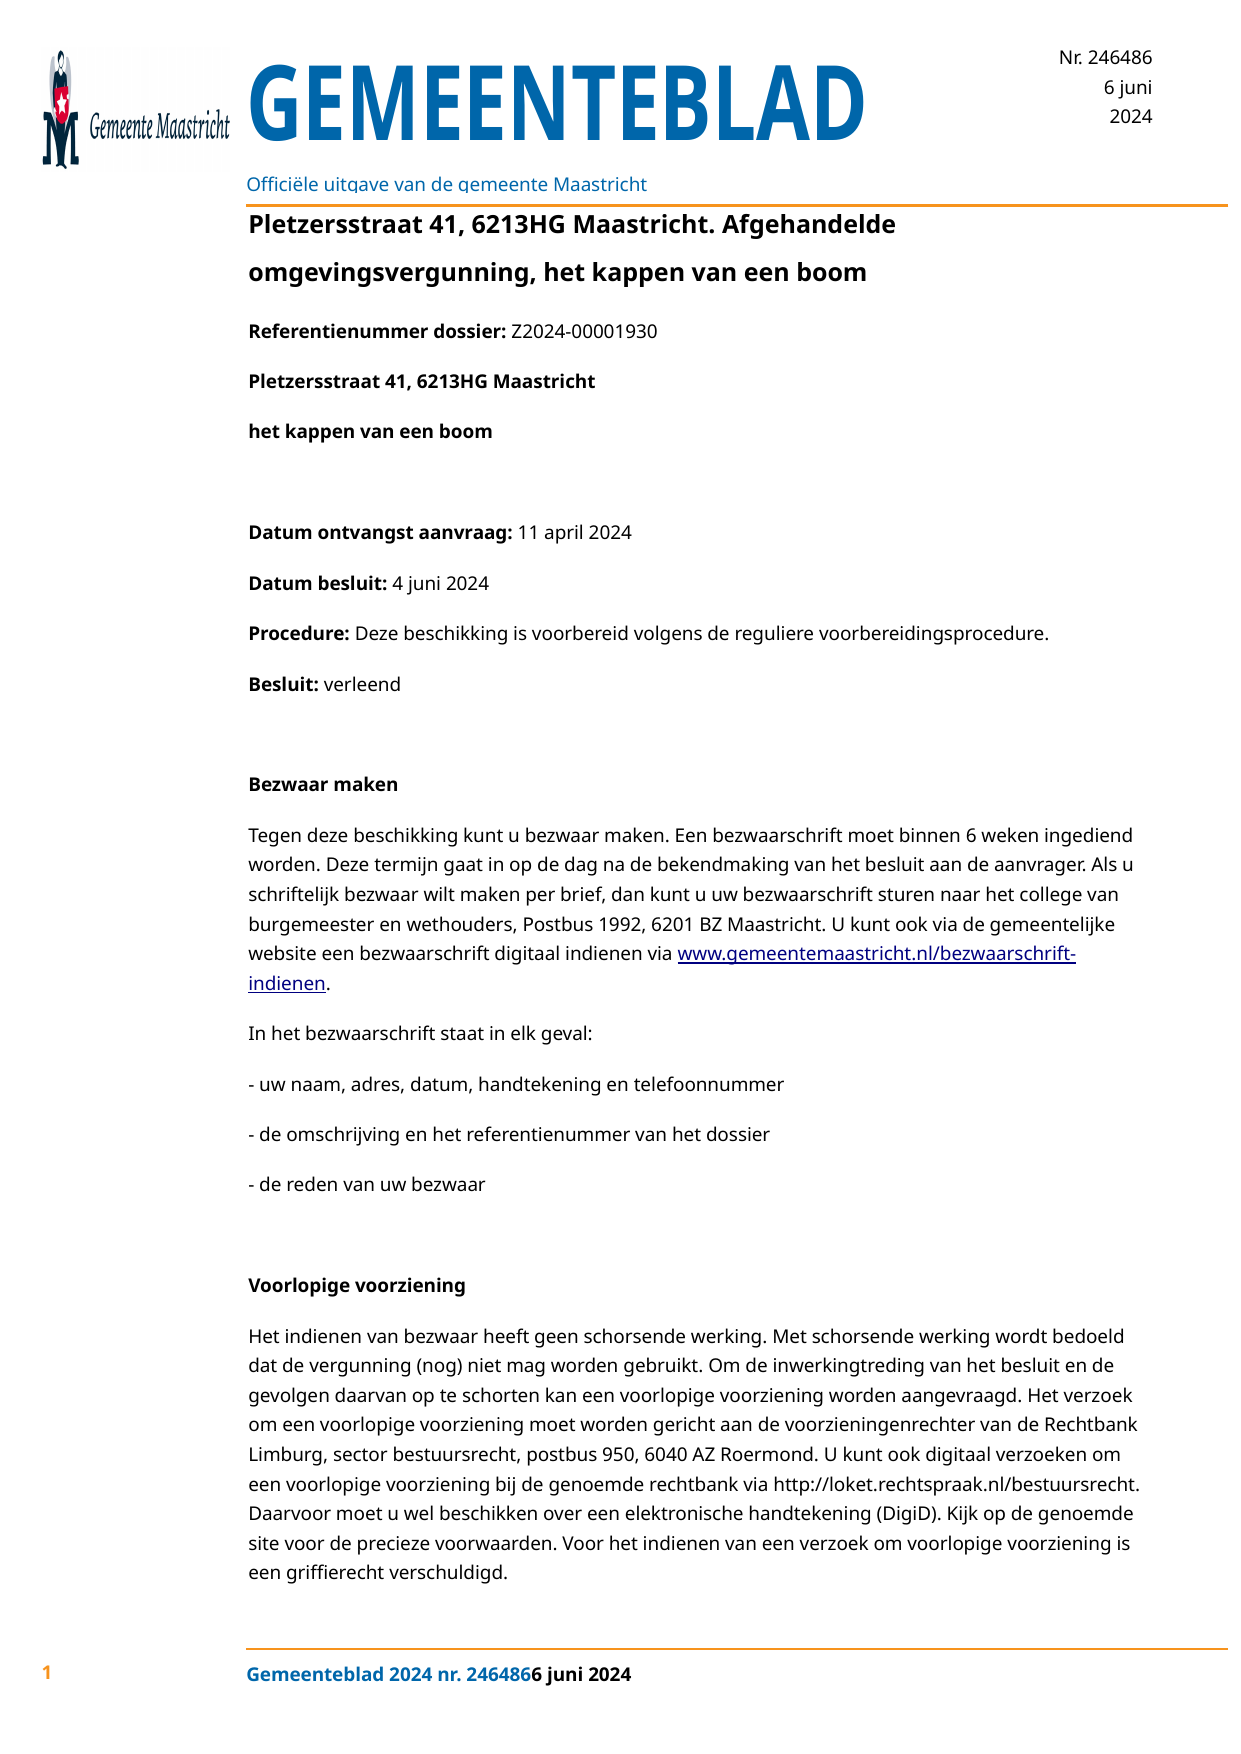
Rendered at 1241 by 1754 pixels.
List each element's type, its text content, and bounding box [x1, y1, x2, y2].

text het kappen van een boom [248, 419, 1152, 444]
text Procedure: Deze beschikking is voorbereid volgens de reguliere voorbereidingsprocedure. [248, 620, 1152, 646]
text Voorlopige voorziening [248, 1272, 1152, 1298]
text In het bezwaarschrift staat in elk geval: [248, 1020, 1152, 1046]
text Pletzersstraat 41, 6213HG Maastricht [248, 368, 1152, 394]
text Datum besluit: 4 juni 2024 [248, 570, 1152, 596]
text Het indienen van bezwaar heeft geen schorsende werking. Met schorsende werking wordt bedoeld dat de vergunning (nog) niet mag worden gebruikt. Om de inwerkingtreding van het besluit en de gevolgen daarvan op te schorten kan een voorlopige voorziening worden aangevraagd. Het verzoek om een voorlopige voorziening moet worden gericht aan de voorzieningenrechter van de Rechtbank Limburg, sector bestuursrecht, postbus 950, 6040 AZ Roermond. U kunt ook digitaal verzoeken om een voorlopige voorziening bij de genoemde rechtbank via http://loket.rechtspraak.nl/bestuursrecht. Daarvoor moet u wel beschikken over een elektronische handtekening (DigiD). Kijk op de genoemde site voor de precieze voorwaarden. Voor het indienen van een verzoek om voorlopige voorziening is een griffierecht verschuldigd. [248, 1323, 1152, 1585]
text - de reden van uw bezwaar [248, 1172, 1152, 1197]
text Pletzersstraat 41, 6213HG Maastricht. Afgehandelde omgevingsvergunning, het kappen van een boom [248, 207, 1152, 288]
picture [41, 47, 231, 172]
text Besluit: verleend [248, 671, 1152, 697]
text Tegen deze beschikking kunt u bezwaar maken. Een bezwaarschrift moet binnen 6 weken ingediend worden. Deze termijn gaat in op de dag na de bekendmaking van het besluit aan de aanvrager. Als u schriftelijk bezwaar wilt maken per brief, dan kunt u uw bezwaarschrift sturen naar het college van burgemeester en wethouders, Postbus 1992, 6201 BZ Maastricht. U kunt ook via de gemeentelijke website een bezwaarschrift digitaal indienen via www.gemeentemaastricht.nl/bezwaarschrift-indienen. [248, 822, 1152, 996]
text - uw naam, adres, datum, handtekening en telefoonnummer [248, 1071, 1152, 1097]
text Bezwaar maken [248, 772, 1152, 797]
text Datum ontvangst aanvraag: 11 april 2024 [248, 519, 1152, 545]
text - de omschrijving en het referentienummer van het dossier [248, 1121, 1152, 1147]
text Referentienummer dossier: Z2024-00001930 [248, 318, 1152, 344]
